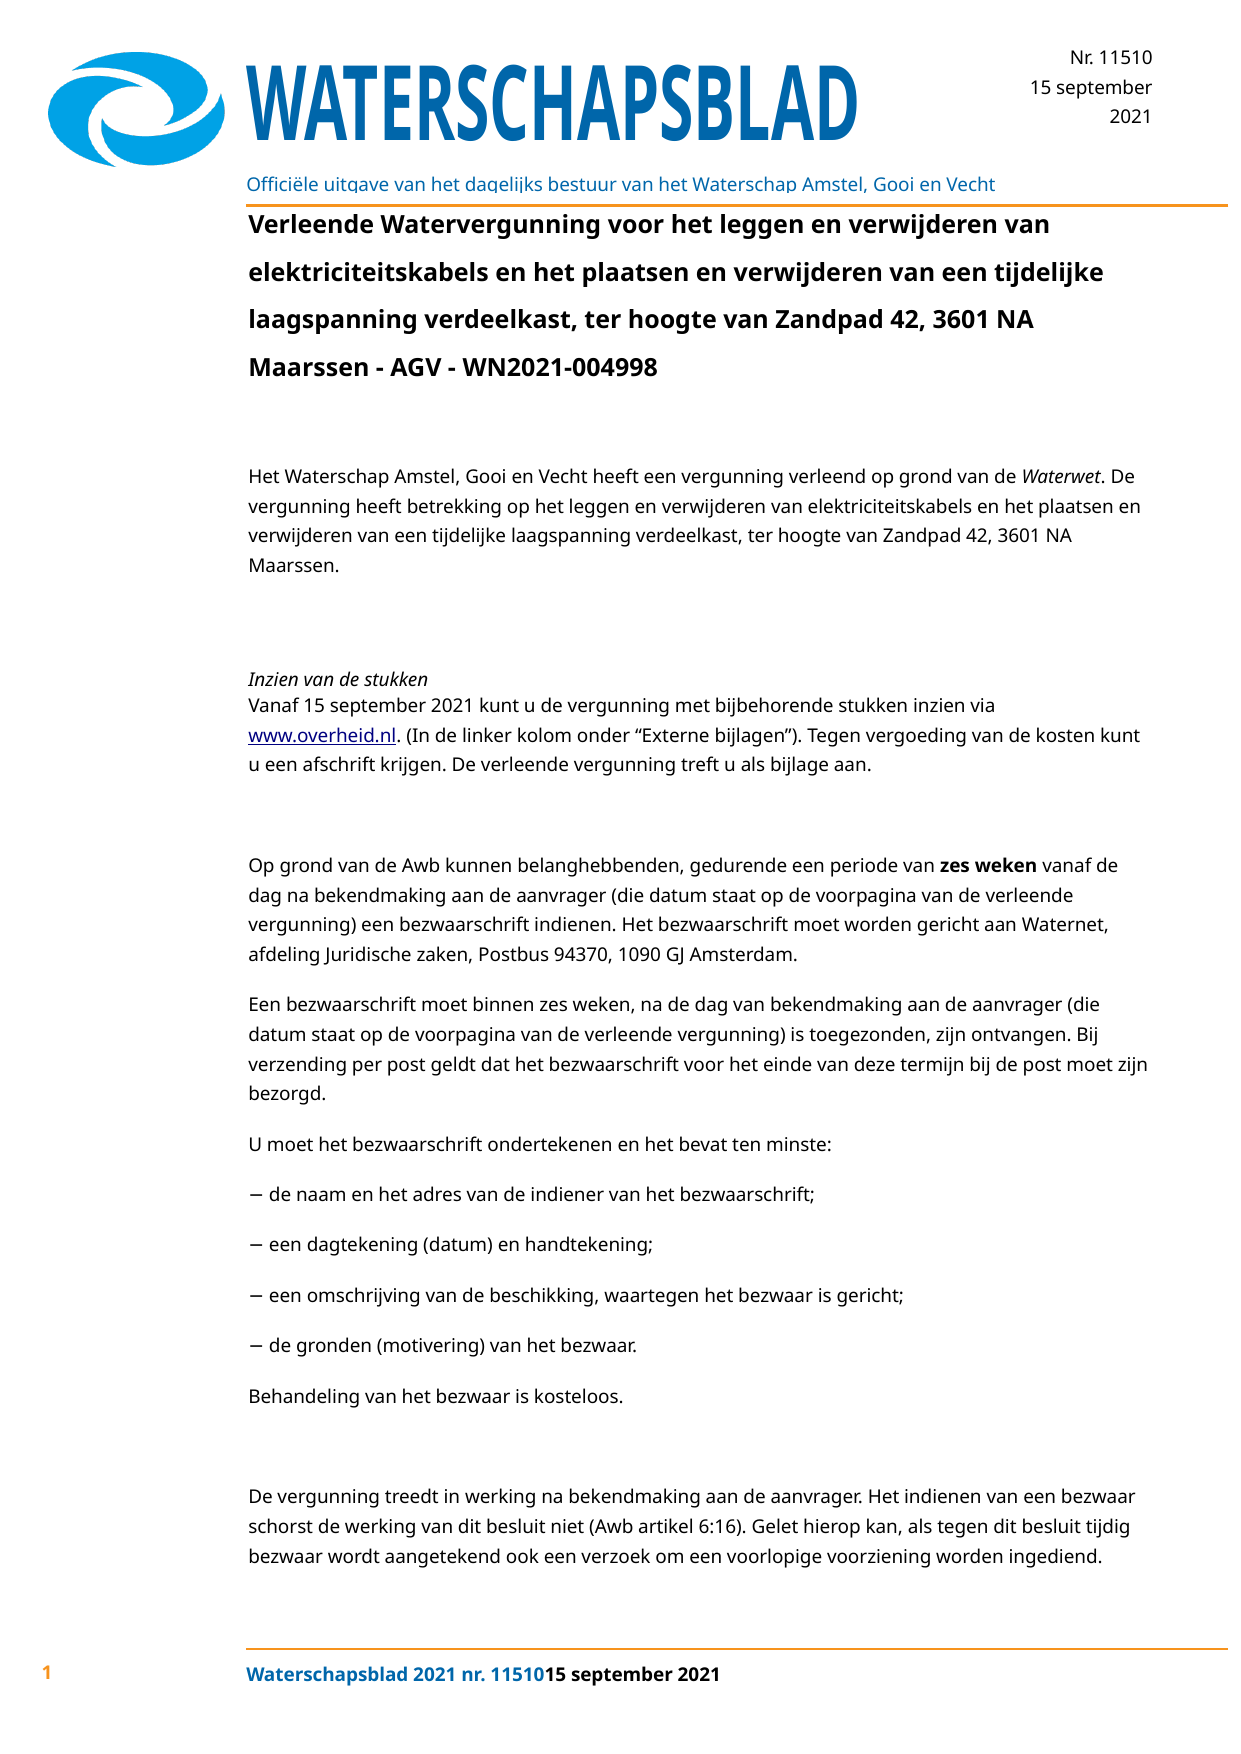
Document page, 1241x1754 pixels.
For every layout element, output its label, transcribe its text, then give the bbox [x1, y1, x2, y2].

text Inzien van de stukken [248, 667, 1152, 692]
text Een bezwaarschrift moet binnen zes weken, na de dag van bekendmaking aan de aanvrager (die datum staat op de voorpagina van de verleende vergunning) is toegezonden, zijn ontvangen. Bij verzending per post geldt dat het bezwaarschrift voor het einde van deze termijn bij de post moet zijn bezorgd. [248, 992, 1152, 1106]
text Het Waterschap Amstel, Gooi en Vecht heeft een vergunning verleend op grond van de Waterwet. De vergunning heeft betrekking op het leggen en verwijderen van elektriciteitskabels en het plaatsen en verwijderen van een tijdelijke laagspanning verdeelkast, ter hoogte van Zandpad 42, 3601 NA Maarssen. [248, 463, 1152, 578]
text − een dagtekening (datum) en handtekening; [248, 1232, 1152, 1257]
text − de gronden (motivering) van het bezwaar. [248, 1332, 1152, 1358]
text U moet het bezwaarschrift ondertekenen en het bevat ten minste: [248, 1131, 1152, 1156]
text Behandeling van het bezwaar is kosteloos. [248, 1383, 1152, 1408]
text De vergunning treedt in werking na bekendmaking aan de aanvrager. Het indienen van een bezwaar schorst de werking van dit besluit niet (Awb artikel 6:16). Gelet hierop kan, als tegen dit besluit tijdig bezwaar wordt aangetekend ook een verzoek om een voorlopige voorziening worden ingediend. [248, 1484, 1152, 1568]
picture [41, 47, 231, 172]
text Verleende Watervergunning voor het leggen en verwijderen van elektriciteitskabels en het plaatsen en verwijderen van een tijdelijke laagspanning verdeelkast, ter hoogte van Zandpad 42, 3601 NA Maarssen - AGV - WN2021-004998 [248, 207, 1152, 384]
text Vanaf 15 september 2021 kunt u de vergunning met bijbehorende stukken inzien via www.overheid.nl. (In de linker kolom onder “Externe bijlagen”). Tegen vergoeding van de kosten kunt u een afschrift krijgen. De verleende vergunning treft u als bijlage aan. [248, 692, 1152, 777]
text − de naam en het adres van de indiener van het bezwaarschrift; [248, 1181, 1152, 1207]
text Op grond van de Awb kunnen belanghebbenden, gedurende een periode van zes weken vanaf de dag na bekendmaking aan de aanvrager (die datum staat op de voorpagina van de verleende vergunning) een bezwaarschrift indienen. Het bezwaarschrift moet worden gericht aan Waternet, afdeling Juridische zaken, Postbus 94370, 1090 GJ Amsterdam. [248, 852, 1152, 967]
text − een omschrijving van de beschikking, waartegen het bezwaar is gericht; [248, 1282, 1152, 1308]
